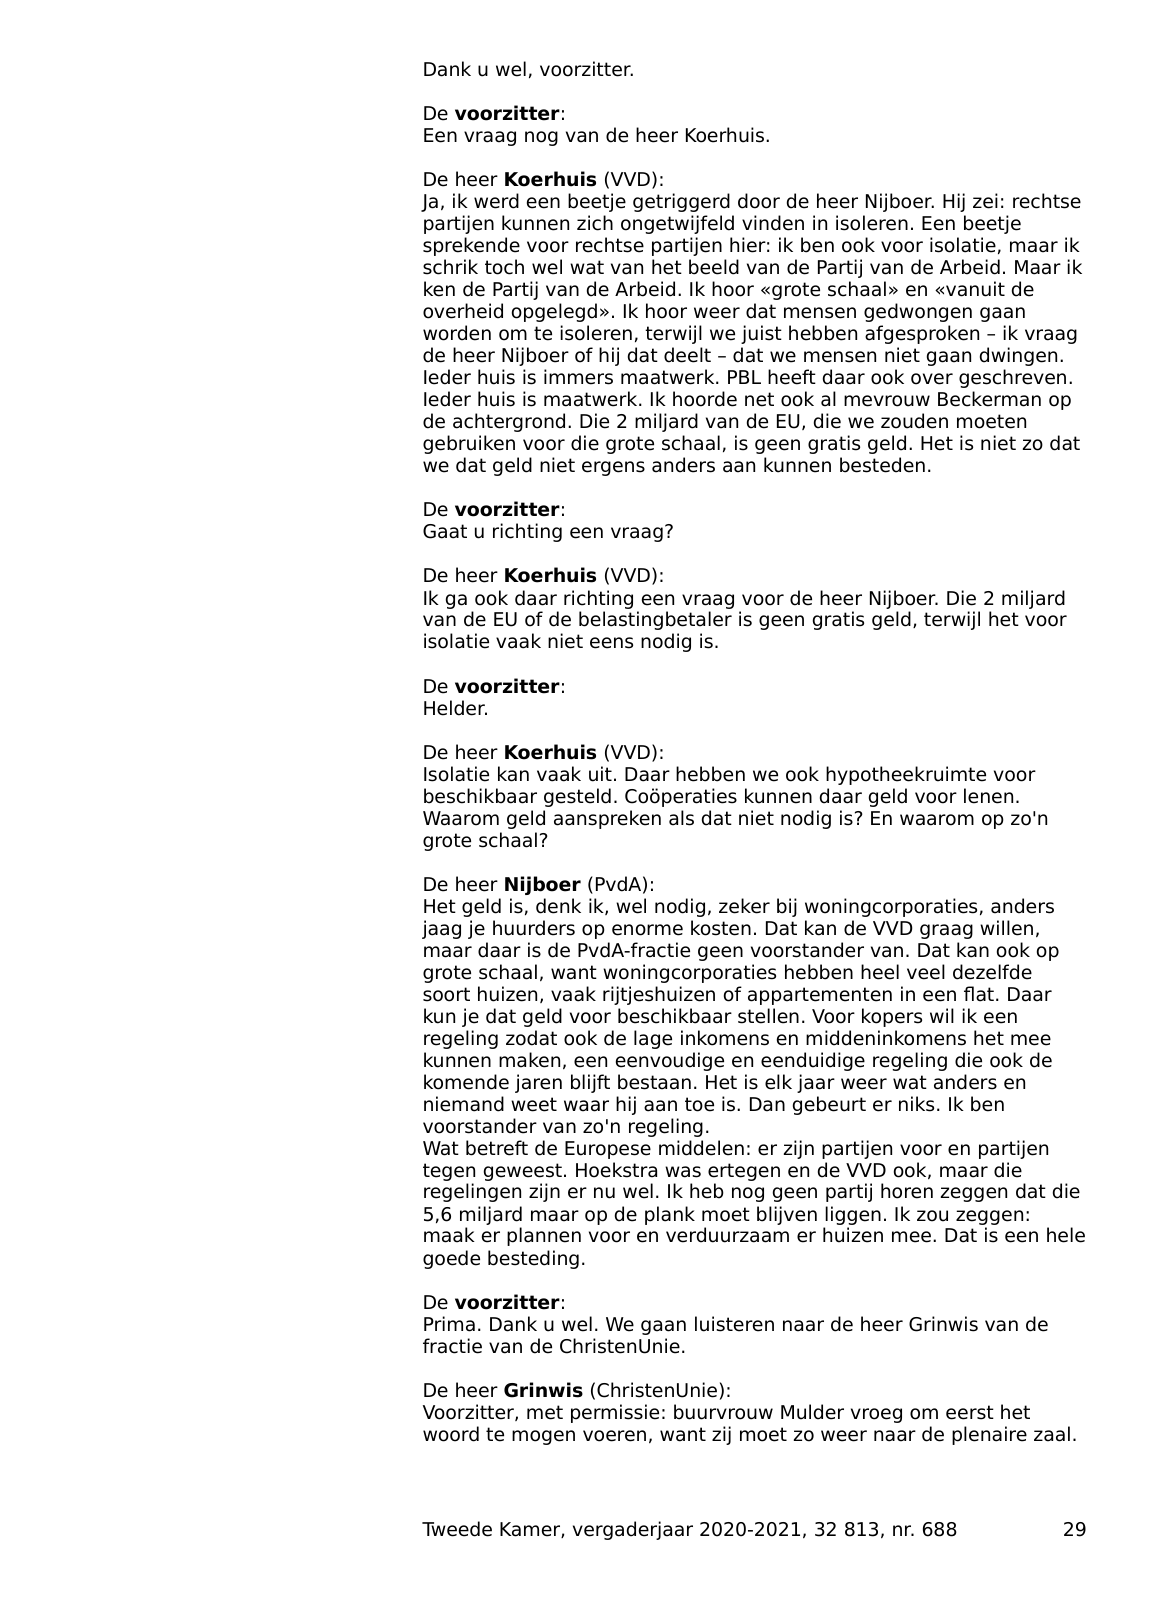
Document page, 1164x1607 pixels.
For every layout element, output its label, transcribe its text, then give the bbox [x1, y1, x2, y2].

text De voorzitter: [422, 499, 1087, 521]
text Een vraag nog van de heer Koerhuis. [422, 125, 1087, 147]
text De heer Koerhuis (VVD): [422, 565, 1087, 587]
text De heer Grinwis (ChristenUnie): [422, 1380, 1087, 1402]
text Voorzitter, met permissie: buurvrouw Mulder vroeg om eerst het woord te mogen voeren, want zij moet zo weer naar de plenaire zaal. [422, 1402, 1087, 1446]
text De heer Koerhuis (VVD): [422, 169, 1087, 191]
text Helder. [422, 697, 1087, 719]
text Prima. Dank u wel. We gaan luisteren naar de heer Grinwis van de fractie van de ChristenUnie. [422, 1313, 1087, 1357]
text Wat betreft de Europese middelen: er zijn partijen voor en partijen tegen geweest. Hoekstra was ertegen en de VVD ook, maar die regelingen zijn er nu wel. Ik heb nog geen partij horen zeggen dat die 5,6 miljard maar op de plank moet blijven liggen. Ik zou zeggen: maak er plannen voor en verduurzaam er huizen mee. Dat is een hele goede besteding. [422, 1137, 1087, 1269]
text Ja, ik werd een beetje getriggerd door de heer Nijboer. Hij zei: rechtse partijen kunnen zich ongetwijfeld vinden in isoleren. Een beetje sprekende voor rechtse partijen hier: ik ben ook voor isolatie, maar ik schrik toch wel wat van het beeld van de Partij van de Arbeid. Maar ik ken de Partij van de Arbeid. Ik hoor «grote schaal» en «vanuit de overheid opgelegd». Ik hoor weer dat mensen gedwongen gaan worden om te isoleren, terwijl we juist hebben afgesproken – ik vraag de heer Nijboer of hij dat deelt – dat we mensen niet gaan dwingen. Ieder huis is immers maatwerk. PBL heeft daar ook over geschreven. Ieder huis is maatwerk. Ik hoorde net ook al mevrouw Beckerman op de achtergrond. Die 2 miljard van de EU, die we zouden moeten gebruiken voor die grote schaal, is geen gratis geld. Het is niet zo dat we dat geld niet ergens anders aan kunnen besteden. [422, 191, 1087, 477]
text Dank u wel, voorzitter. [422, 59, 1087, 81]
text Gaat u richting een vraag? [422, 521, 1087, 543]
text De voorzitter: [422, 1292, 1087, 1313]
text De voorzitter: [422, 103, 1087, 125]
text Het geld is, denk ik, wel nodig, zeker bij woningcorporaties, anders jaag je huurders op enorme kosten. Dat kan de VVD graag willen, maar daar is de PvdA-fractie geen voorstander van. Dat kan ook op grote schaal, want woningcorporaties hebben heel veel dezelfde soort huizen, vaak rijtjeshuizen of appartementen in een flat. Daar kun je dat geld voor beschikbaar stellen. Voor kopers wil ik een regeling zodat ook de lage inkomens en middeninkomens het mee kunnen maken, een eenvoudige en eenduidige regeling die ook de komende jaren blijft bestaan. Het is elk jaar weer wat anders en niemand weet waar hij aan toe is. Dan gebeurt er niks. Ik ben voorstander van zo'n regeling. [422, 896, 1087, 1137]
text De heer Nijboer (PvdA): [422, 874, 1087, 896]
text De heer Koerhuis (VVD): [422, 742, 1087, 764]
text De voorzitter: [422, 676, 1087, 697]
text Ik ga ook daar richting een vraag voor de heer Nijboer. Die 2 miljard van de EU of de belastingbetaler is geen gratis geld, terwijl het voor isolatie vaak niet eens nodig is. [422, 587, 1087, 653]
text Isolatie kan vaak uit. Daar hebben we ook hypotheekruimte voor beschikbaar gesteld. Coöperaties kunnen daar geld voor lenen. Waarom geld aanspreken als dat niet nodig is? En waarom op zo'n grote schaal? [422, 764, 1087, 852]
